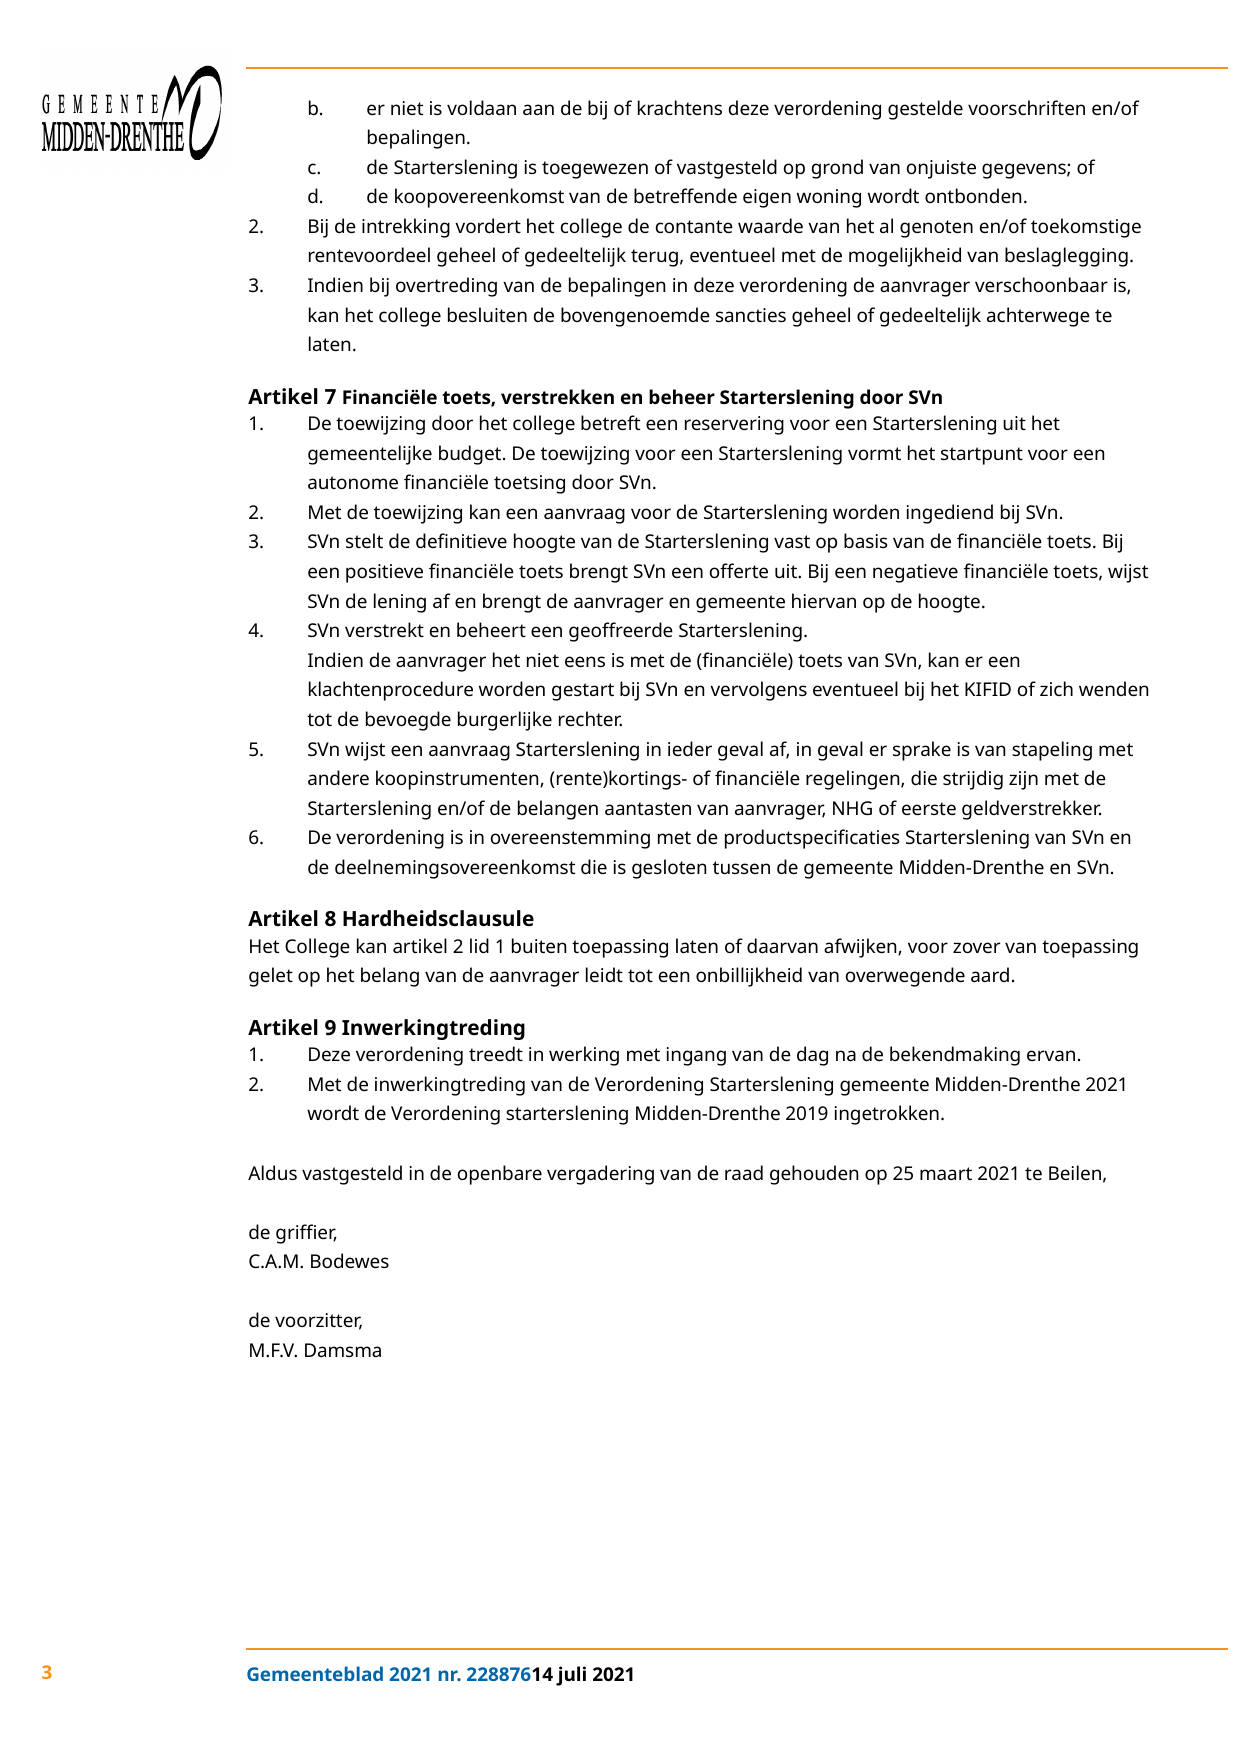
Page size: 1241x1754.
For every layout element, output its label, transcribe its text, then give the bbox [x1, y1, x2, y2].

text Aldus vastgesteld in de openbare vergadering van de raad gehouden op 25 maart 2021 te Beilen, [248, 1160, 1152, 1185]
list De verordening is in overeenstemming met de productspecificaties Starterslening van SVn en de deelnemingsovereenkomst die is gesloten tussen de gemeente Midden-Drenthe en SVn. [248, 824, 1152, 880]
text M.F.V. Damsma [248, 1337, 1152, 1363]
text de griffier, [248, 1219, 1152, 1244]
text Artikel 7 Financiële toets, verstrekken en beheer Starterslening door SVn [248, 382, 1152, 410]
text C.A.M. Bodewes [248, 1248, 1152, 1274]
list De toewijzing door het college betreft een reservering voor een Starterslening uit het gemeentelijke budget. De toewijzing voor een Starterslening vormt het startpunt voor een autonome financiële toetsing door SVn. [248, 410, 1152, 495]
list Indien de aanvrager het niet eens is met de (financiële) toets van SVn, kan er een klachtenprocedure worden gestart bij SVn en vervolgens eventueel bij het KIFID of zich wenden tot de bevoegde burgerlijke rechter. [248, 647, 1152, 732]
list SVn stelt de definitieve hoogte van de Starterslening vast op basis van de financiële toets. Bij een positieve financiële toets brengt SVn een offerte uit. Bij een negatieve financiële toets, wijst SVn de lening af en brengt de aanvrager en gemeente hiervan op de hoogte. [248, 529, 1152, 613]
list Bij de intrekking vordert het college de contante waarde van het al genoten en/of toekomstige rentevoordeel geheel of gedeeltelijk terug, eventueel met de mogelijkheid van beslaglegging. [248, 213, 1152, 268]
text Het College kan artikel 2 lid 1 buiten toepassing laten of daarvan afwijken, voor zover van toepassing gelet op het belang van de aanvrager leidt tot een onbillijkheid van overwegende aard. [248, 933, 1152, 988]
list de Starterslening is toegewezen of vastgesteld op grond van onjuiste gegevens; of [307, 154, 1152, 180]
list er niet is voldaan aan de bij of krachtens deze verordening gestelde voorschriften en/of bepalingen. [307, 95, 1152, 150]
text de voorzitter, [248, 1308, 1152, 1333]
text Artikel 8 Hardheidsclausule [248, 904, 1152, 933]
list Indien bij overtreding van de bepalingen in deze verordening de aanvrager verschoonbaar is, kan het college besluiten de bovengenoemde sancties geheel of gedeeltelijk achterwege te laten. [248, 272, 1152, 357]
list Met de toewijzing kan een aanvraag voor de Starterslening worden ingediend bij SVn. [248, 499, 1152, 525]
list SVn verstrekt en beheert een geoffreerde Starterslening. [248, 617, 1152, 643]
list de koopovereenkomst van de betreffende eigen woning wordt ontbonden. [307, 183, 1152, 209]
picture [41, 47, 231, 172]
list Deze verordening treedt in werking met ingang van de dag na de bekendmaking ervan. [248, 1041, 1152, 1067]
text Artikel 9 Inwerkingtreding [248, 1013, 1152, 1041]
list Met de inwerkingtreding van de Verordening Starterslening gemeente Midden-Drenthe 2021 wordt de Verordening starterslening Midden-Drenthe 2019 ingetrokken. [248, 1071, 1152, 1126]
list SVn wijst een aanvraag Starterslening in ieder geval af, in geval er sprake is van stapeling met andere koopinstrumenten, (rente)kortings- of financiële regelingen, die strijdig zijn met de Starterslening en/of de belangen aantasten van aanvrager, NHG of eerste geldverstrekker. [248, 736, 1152, 821]
